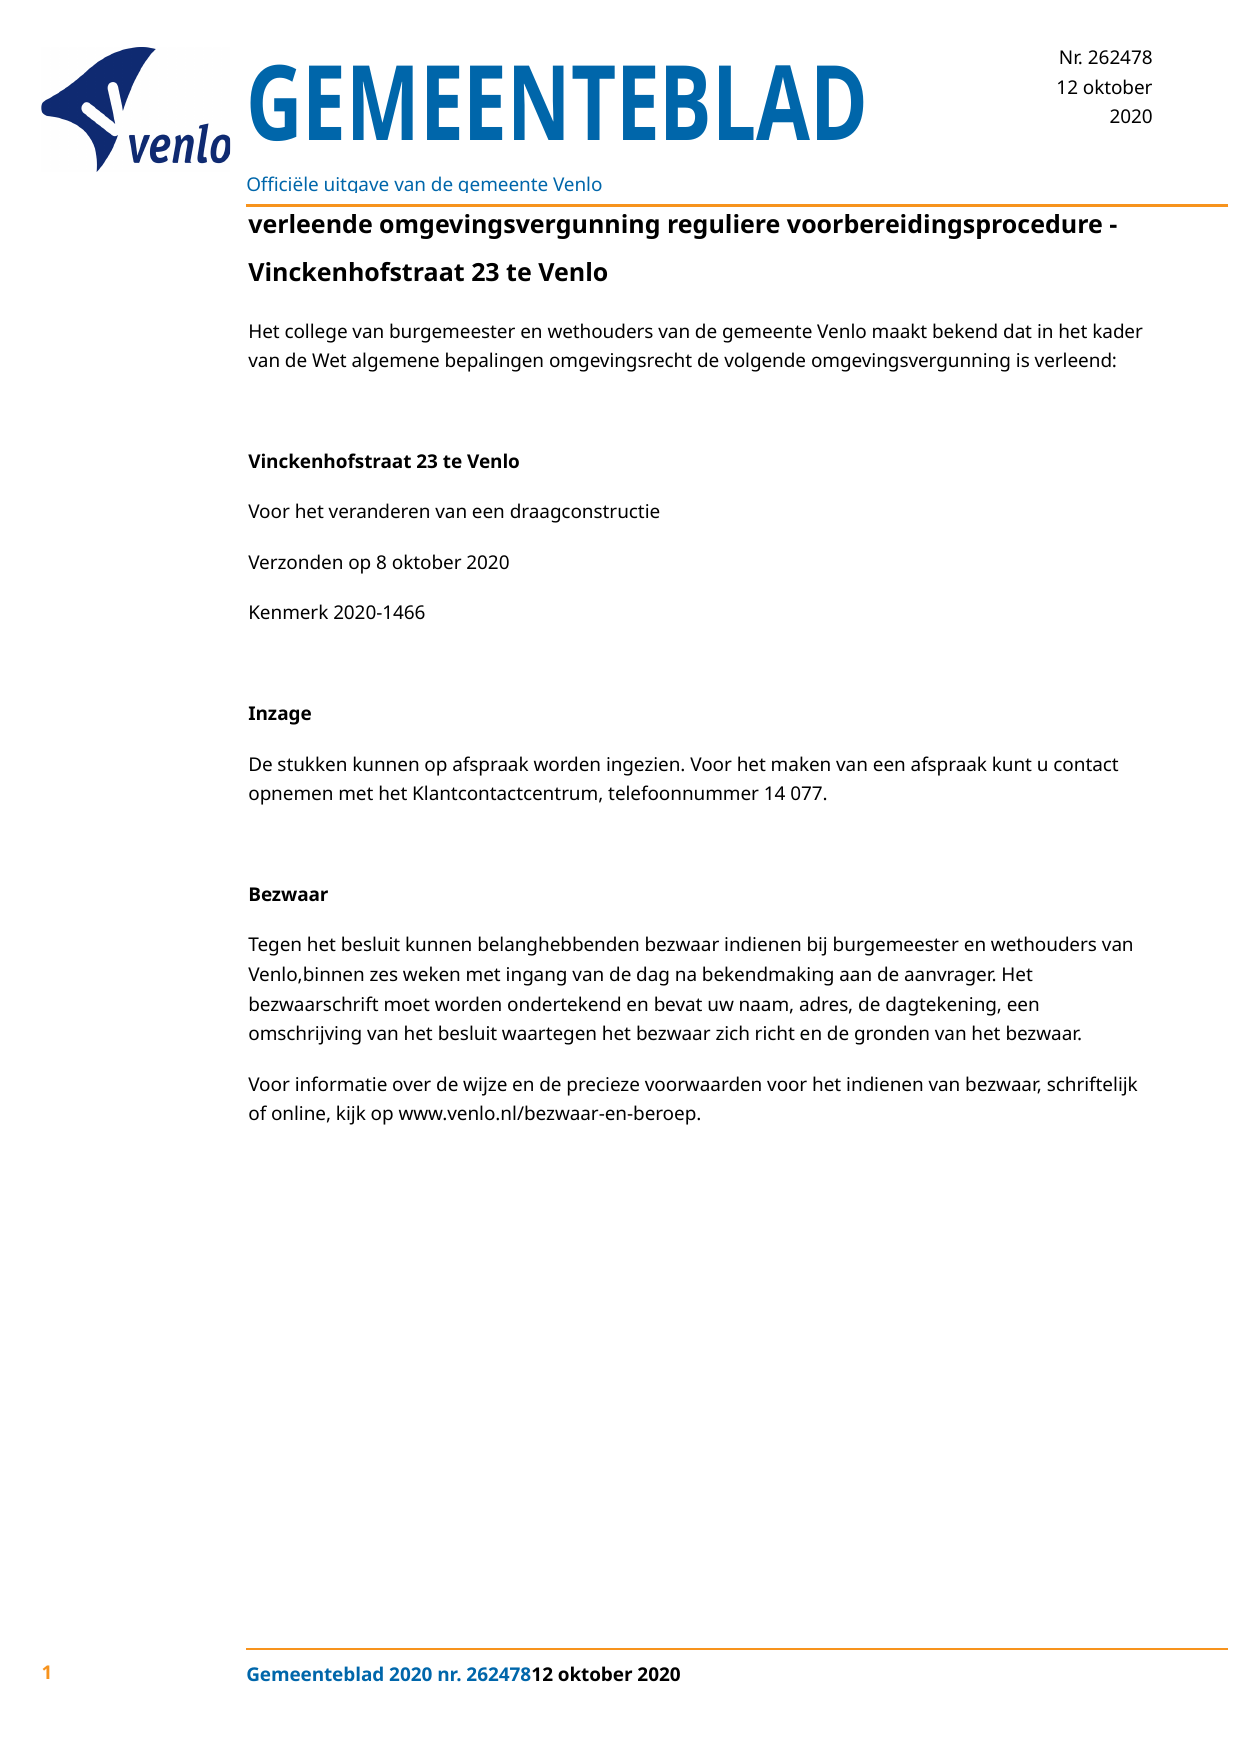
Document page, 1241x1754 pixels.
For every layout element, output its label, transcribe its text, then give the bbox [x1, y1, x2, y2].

text Voor informatie over de wijze en de precieze voorwaarden voor het indienen van bezwaar, schriftelijk of online, kijk op www.venlo.nl/bezwaar-en-beroep. [248, 1071, 1152, 1126]
text Kenmerk 2020-1466 [248, 599, 1152, 625]
text verleende omgevingsvergunning reguliere voorbereidingsprocedure - Vinckenhofstraat 23 te Venlo [248, 207, 1152, 288]
picture [41, 47, 231, 172]
text Tegen het besluit kunnen belanghebbenden bezwaar indienen bij burgemeester en wethouders van Venlo,binnen zes weken met ingang van de dag na bekendmaking aan de aanvrager. Het bezwaarschrift moet worden ondertekend en bevat uw naam, adres, de dagtekening, een omschrijving van het besluit waartegen het bezwaar zich richt en de gronden van het bezwaar. [248, 932, 1152, 1046]
text De stukken kunnen op afspraak worden ingezien. Voor het maken van een afspraak kunt u contact opnemen met het Klantcontactcentrum, telefoonnummer 14 077. [248, 751, 1152, 806]
text Bezwaar [248, 881, 1152, 907]
text Voor het veranderen van een draagconstructie [248, 499, 1152, 524]
text Verzonden op 8 oktober 2020 [248, 549, 1152, 575]
text Het college van burgemeester en wethouders van de gemeente Venlo maakt bekend dat in het kader van de Wet algemene bepalingen omgevingsrecht de volgende omgevingsvergunning is verleend: [248, 318, 1152, 373]
text Inzage [248, 700, 1152, 726]
text Vinckenhofstraat 23 te Venlo [248, 448, 1152, 474]
